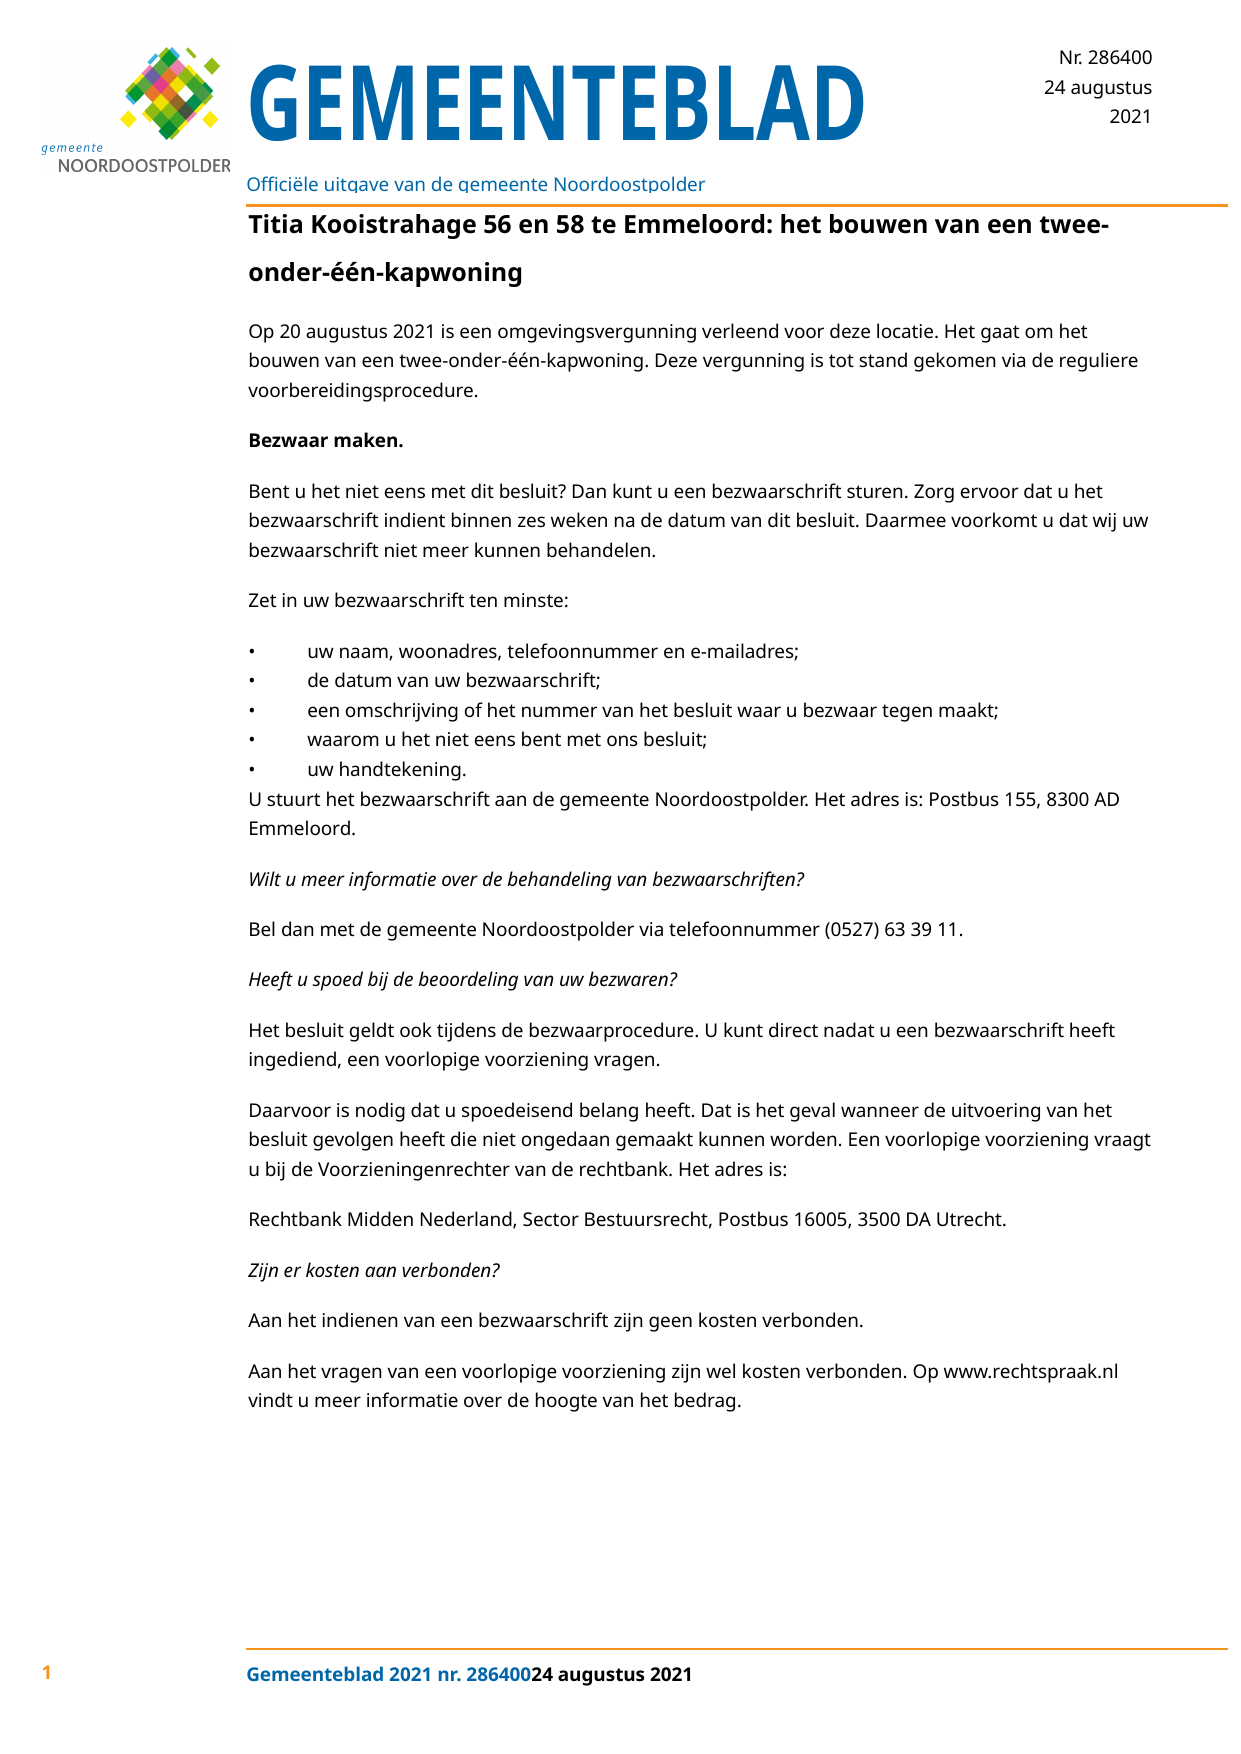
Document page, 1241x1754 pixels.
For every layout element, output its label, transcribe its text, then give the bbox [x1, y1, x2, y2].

text Zet in uw bezwaarschrift ten minste: [248, 587, 1152, 613]
text Titia Kooistrahage 56 en 58 te Emmeloord: het bouwen van een twee-onder-één-kapwoning [248, 207, 1152, 288]
text Daarvoor is nodig dat u spoedeisend belang heeft. Dat is het geval wanneer de uitvoering van het besluit gevolgen heeft die niet ongedaan gemaakt kunnen worden. Een voorlopige voorziening vraagt u bij de Voorzieningenrechter van de rechtbank. Het adres is: [248, 1097, 1152, 1182]
list uw handtekening. [248, 756, 1152, 782]
text Wilt u meer informatie over de behandeling van bezwaarschriften? [248, 866, 1152, 892]
picture [41, 47, 231, 172]
text U stuurt het bezwaarschrift aan de gemeente Noordoostpolder. Het adres is: Postbus 155, 8300 AD Emmeloord. [248, 786, 1152, 841]
text Heeft u spoed bij de beoordeling van uw bezwaren? [248, 967, 1152, 992]
text Rechtbank Midden Nederland, Sector Bestuursrecht, Postbus 16005, 3500 DA Utrecht. [248, 1207, 1152, 1232]
text Bezwaar maken. [248, 427, 1152, 453]
text Zijn er kosten aan verbonden? [248, 1257, 1152, 1283]
text Bel dan met de gemeente Noordoostpolder via telefoonnummer (0527) 63 39 11. [248, 916, 1152, 942]
text Aan het vragen van een voorlopige voorziening zijn wel kosten verbonden. Op www.rechtspraak.nl vindt u meer informatie over de hoogte van het bedrag. [248, 1358, 1152, 1413]
list een omschrijving of het nummer van het besluit waar u bezwaar tegen maakt; [248, 697, 1152, 723]
list waarom u het niet eens bent met ons besluit; [248, 727, 1152, 752]
list uw naam, woonadres, telefoonnummer en e-mailadres; [248, 638, 1152, 664]
text Aan het indienen van een bezwaarschrift zijn geen kosten verbonden. [248, 1307, 1152, 1333]
text Op 20 augustus 2021 is een omgevingsvergunning verleend voor deze locatie. Het gaat om het bouwen van een twee-onder-één-kapwoning. Deze vergunning is tot stand gekomen via de reguliere voorbereidingsprocedure. [248, 318, 1152, 403]
text Het besluit geldt ook tijdens de bezwaarprocedure. U kunt direct nadat u een bezwaarschrift heeft ingediend, een voorlopige voorziening vragen. [248, 1017, 1152, 1072]
text Bent u het niet eens met dit besluit? Dan kunt u een bezwaarschrift sturen. Zorg ervoor dat u het bezwaarschrift indient binnen zes weken na de datum van dit besluit. Daarmee voorkomt u dat wij uw bezwaarschrift niet meer kunnen behandelen. [248, 478, 1152, 563]
list de datum van uw bezwaarschrift; [248, 667, 1152, 693]
